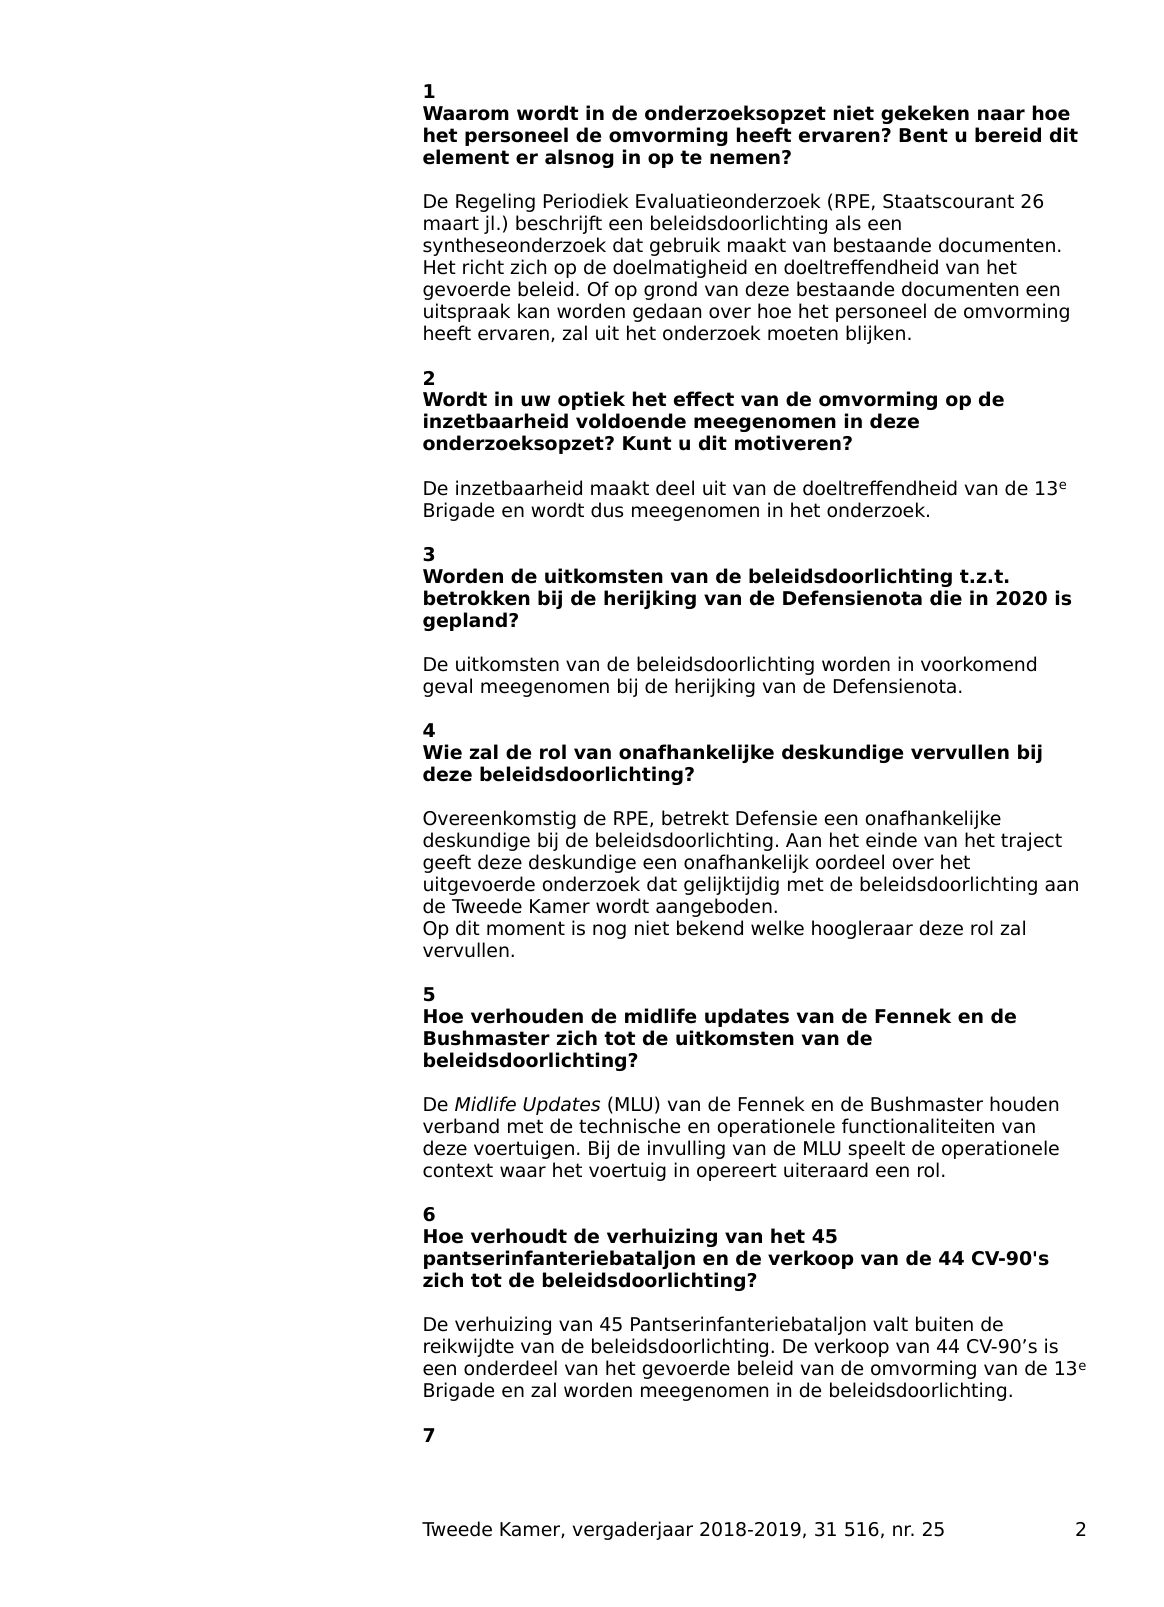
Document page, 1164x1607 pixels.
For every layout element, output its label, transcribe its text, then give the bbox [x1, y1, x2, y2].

text Hoe verhouden de midlife updates van de Fennek en de Bushmaster zich tot de uitkomsten van de beleidsdoorlichting? [422, 1006, 1087, 1072]
text Hoe verhoudt de verhuizing van het 45 pantserinfanteriebataljon en de verkoop van de 44 CV-90's zich tot de beleidsdoorlichting? [422, 1226, 1087, 1292]
text 7 [422, 1424, 1087, 1446]
text 6 [422, 1204, 1087, 1226]
text De inzetbaarheid maakt deel uit van de doeltreffendheid van de 13e Brigade en wordt dus meegenomen in het onderzoek. [422, 477, 1087, 521]
text De uitkomsten van de beleidsdoorlichting worden in voorkomend geval meegenomen bij de herijking van de Defensienota. [422, 654, 1087, 698]
text 3 [422, 544, 1087, 566]
text 5 [422, 984, 1087, 1006]
text Waarom wordt in de onderzoeksopzet niet gekeken naar hoe het personeel de omvorming heeft ervaren? Bent u bereid dit element er alsnog in op te nemen? [422, 103, 1087, 169]
text De Midlife Updates (MLU) van de Fennek en de Bushmaster houden verband met de technische en operationele functionaliteiten van deze voertuigen. Bij de invulling van de MLU speelt de operationele context waar het voertuig in opereert uiteraard een rol. [422, 1094, 1087, 1182]
text Wie zal de rol van onafhankelijke deskundige vervullen bij deze beleidsdoorlichting? [422, 742, 1087, 786]
text Op dit moment is nog niet bekend welke hoogleraar deze rol zal vervullen. [422, 918, 1087, 962]
text Worden de uitkomsten van de beleidsdoorlichting t.z.t. betrokken bij de herijking van de Defensienota die in 2020 is gepland? [422, 566, 1087, 632]
text 4 [422, 720, 1087, 742]
text 2 [422, 367, 1087, 389]
text De verhuizing van 45 Pantserinfanteriebataljon valt buiten de reikwijdte van de beleidsdoorlichting. De verkoop van 44 CV-90’s is een onderdeel van het gevoerde beleid van de omvorming van de 13e Brigade en zal worden meegenomen in de beleidsdoorlichting. [422, 1314, 1087, 1402]
text Overeenkomstig de RPE, betrekt Defensie een onafhankelijke deskundige bij de beleidsdoorlichting. Aan het einde van het traject geeft deze deskundige een onafhankelijk oordeel over het uitgevoerde onderzoek dat gelijktijdig met de beleidsdoorlichting aan de Tweede Kamer wordt aangeboden. [422, 808, 1087, 918]
text 1 [422, 81, 1087, 103]
text De Regeling Periodiek Evaluatieonderzoek (RPE, Staatscourant 26 maart jl.) beschrijft een beleidsdoorlichting als een syntheseonderzoek dat gebruik maakt van bestaande documenten. Het richt zich op de doelmatigheid en doeltreffendheid van het gevoerde beleid. Of op grond van deze bestaande documenten een uitspraak kan worden gedaan over hoe het personeel de omvorming heeft ervaren, zal uit het onderzoek moeten blijken. [422, 191, 1087, 345]
text Wordt in uw optiek het effect van de omvorming op de inzetbaarheid voldoende meegenomen in deze onderzoeksopzet? Kunt u dit motiveren? [422, 389, 1087, 455]
